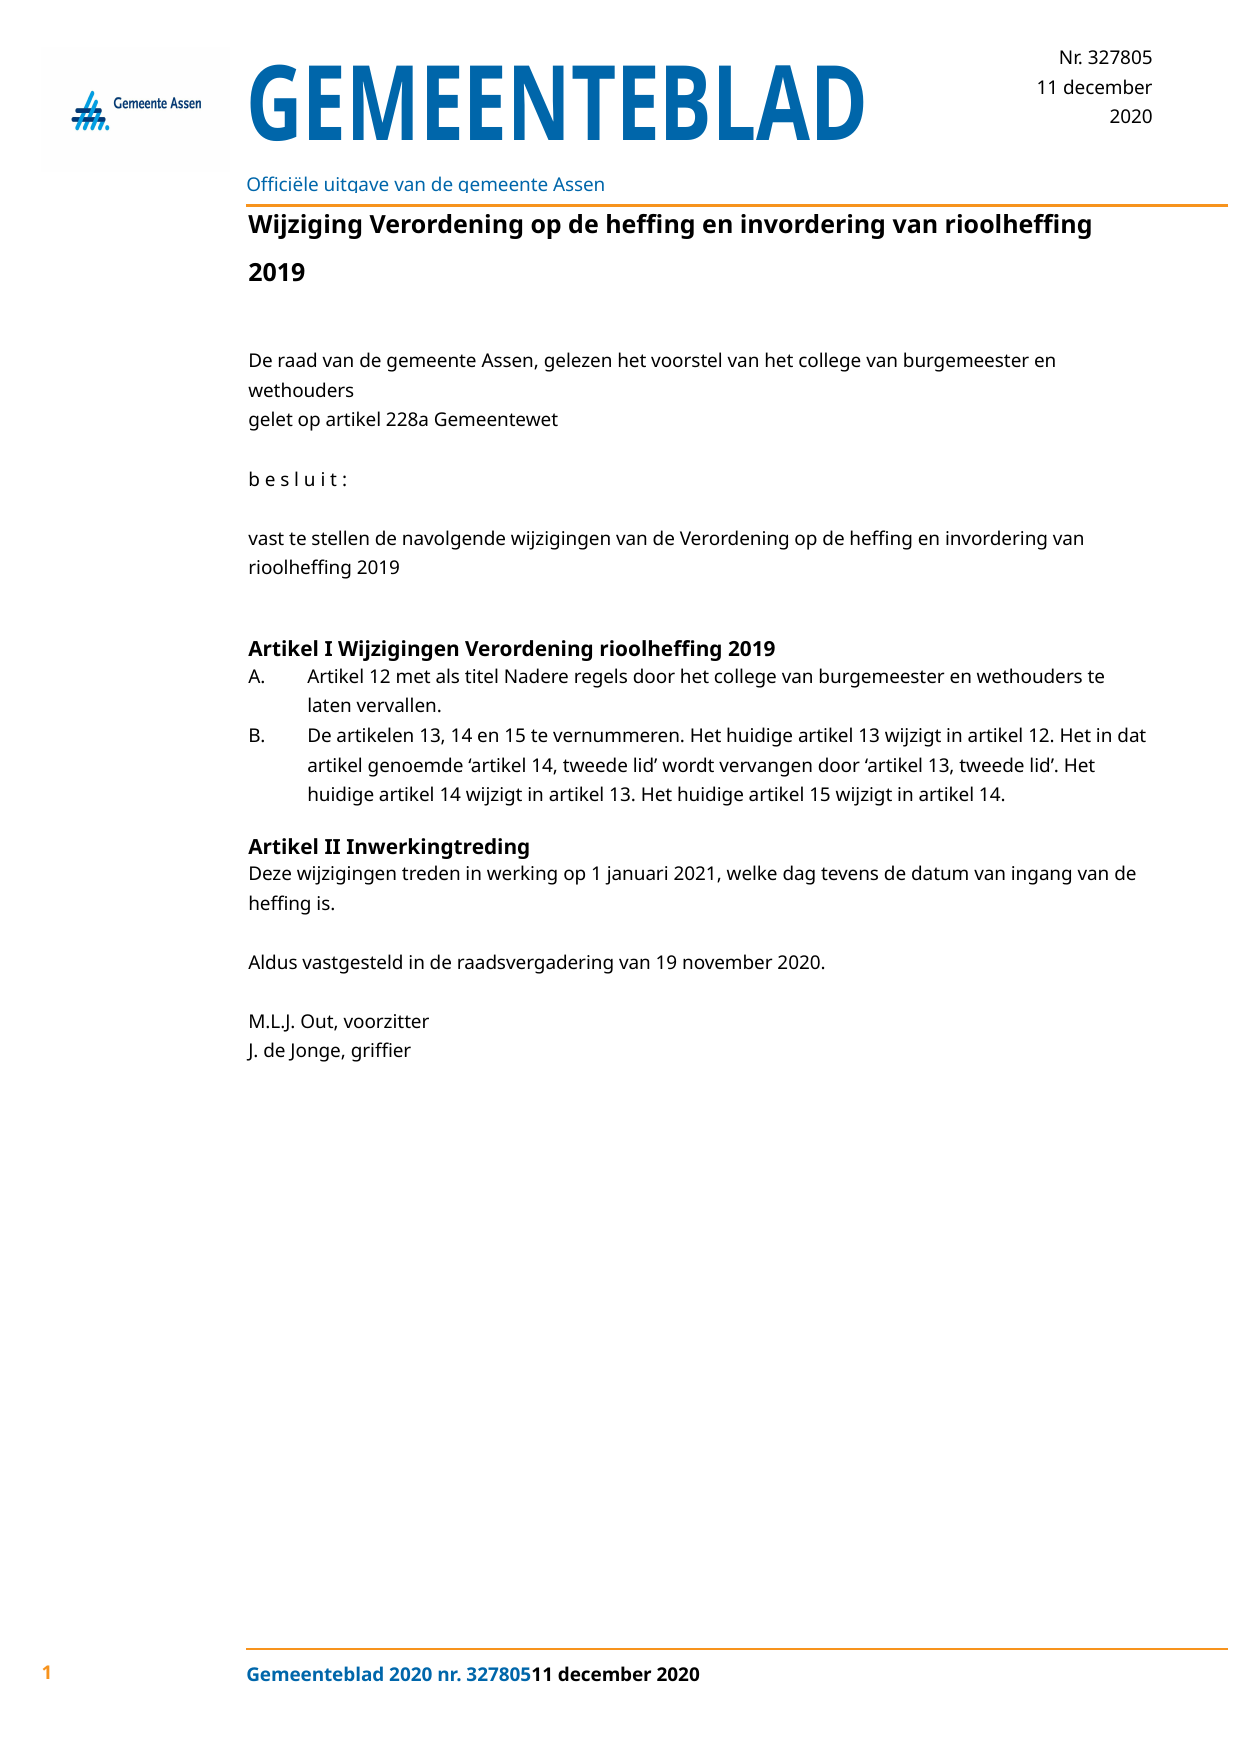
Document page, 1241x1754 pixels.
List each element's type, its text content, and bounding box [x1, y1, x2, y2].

text M.L.J. Out, voorzitter [248, 1008, 1152, 1034]
text Artikel II Inwerkingtreding [248, 832, 1152, 860]
text J. de Jonge, griffier [248, 1038, 1152, 1063]
text De raad van de gemeente Assen, gelezen het voorstel van het college van burgemeester en wethouders [248, 347, 1152, 403]
text gelet op artikel 228a Gemeentewet [248, 407, 1152, 432]
text vast te stellen de navolgende wijzigingen van de Verordening op de heffing en invordering van rioolheffing 2019 [248, 525, 1152, 580]
text Artikel I Wijzigingen Verordening rioolheffing 2019 [248, 634, 1152, 663]
text Wijziging Verordening op de heffing en invordering van rioolheffing 2019 [248, 207, 1152, 288]
text Deze wijzigingen treden in werking op 1 januari 2021, welke dag tevens de datum van ingang van de heffing is. [248, 860, 1152, 916]
list De artikelen 13, 14 en 15 te vernummeren. Het huidige artikel 13 wijzigt in artikel 12. Het in dat artikel genoemde ‘artikel 14, tweede lid’ wordt vervangen door ‘artikel 13, tweede lid’. Het huidige artikel 14 wijzigt in artikel 13. Het huidige artikel 15 wijzigt in artikel 14. [248, 722, 1152, 807]
list Artikel 12 met als titel Nadere regels door het college van burgemeester en wethouders te laten vervallen. [248, 663, 1152, 718]
picture [41, 47, 231, 172]
text Aldus vastgesteld in de raadsvergadering van 19 november 2020. [248, 949, 1152, 975]
text b e s l u i t : [248, 466, 1152, 492]
